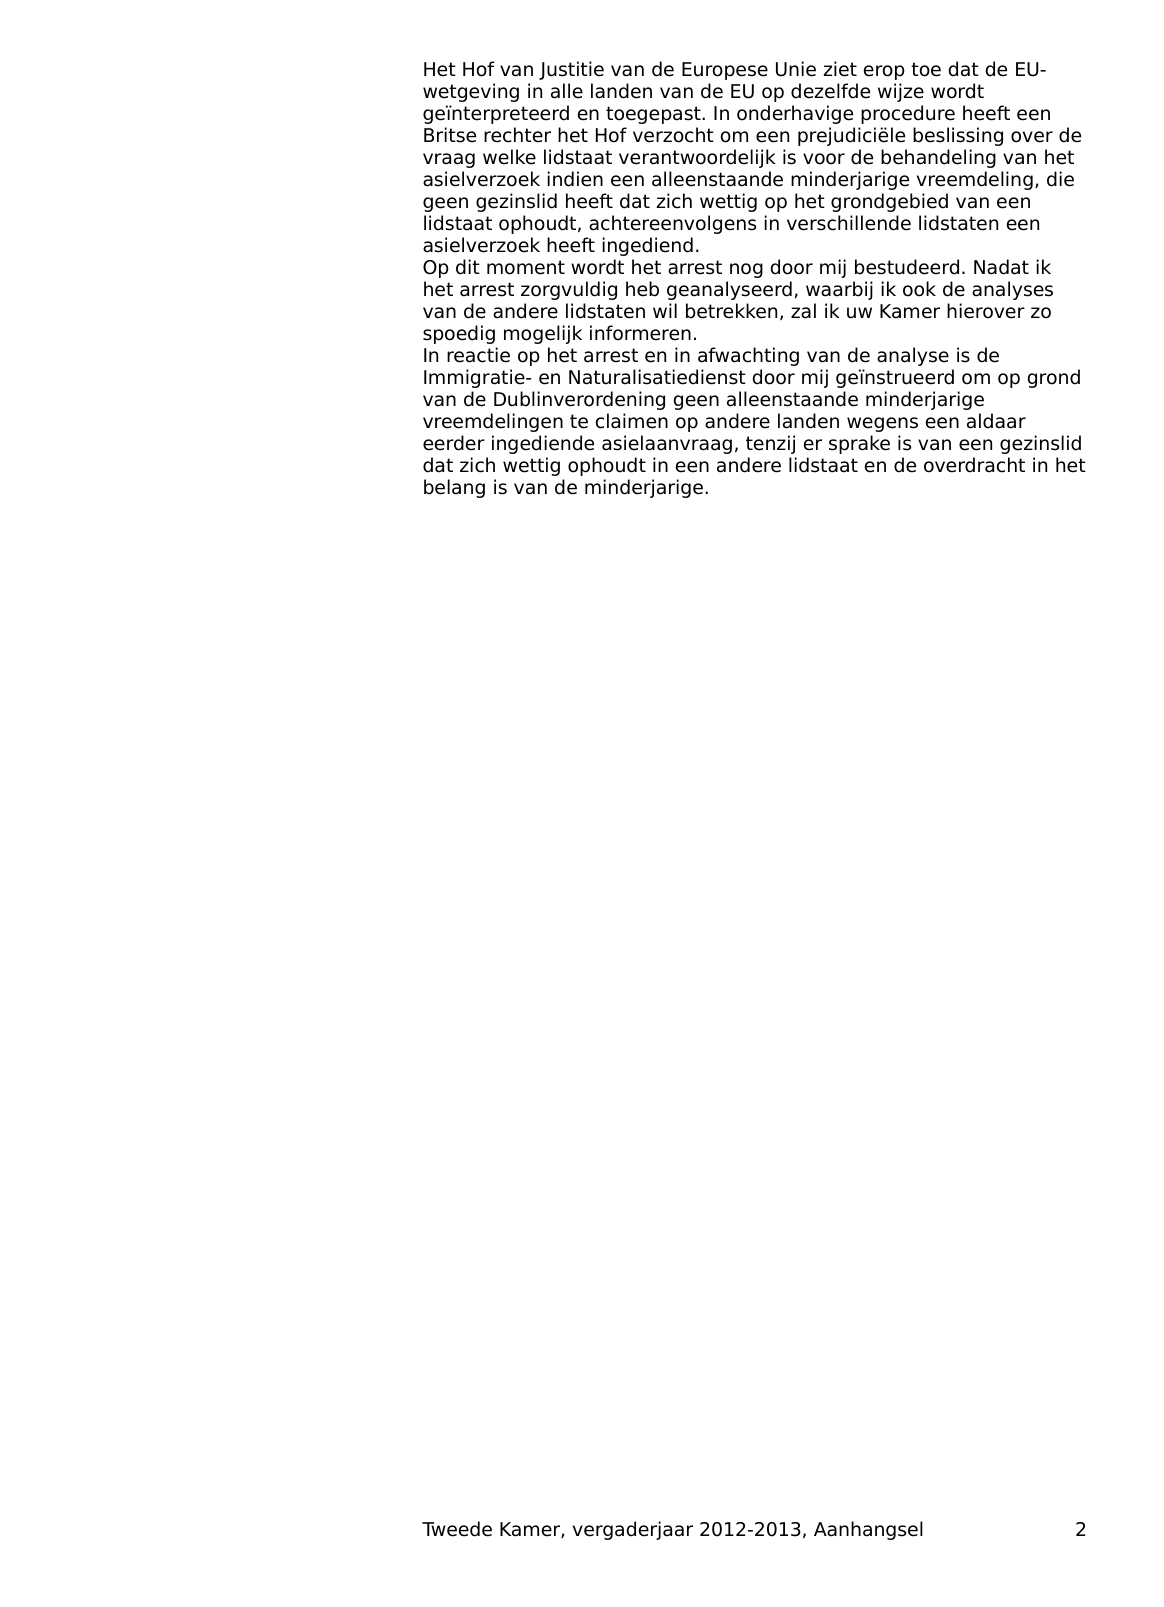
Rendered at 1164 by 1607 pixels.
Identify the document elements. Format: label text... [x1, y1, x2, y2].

text In reactie op het arrest en in afwachting van de analyse is de Immigratie- en Naturalisatiedienst door mij geïnstrueerd om op grond van de Dublinverordening geen alleenstaande minderjarige vreemdelingen te claimen op andere landen wegens een aldaar eerder ingediende asielaanvraag, tenzij er sprake is van een gezinslid dat zich wettig ophoudt in een andere lidstaat en de overdracht in het belang is van de minderjarige. [422, 345, 1087, 499]
text Op dit moment wordt het arrest nog door mij bestudeerd. Nadat ik het arrest zorgvuldig heb geanalyseerd, waarbij ik ook de analyses van de andere lidstaten wil betrekken, zal ik uw Kamer hierover zo spoedig mogelijk informeren. [422, 257, 1087, 345]
text Het Hof van Justitie van de Europese Unie ziet erop toe dat de EU-wetgeving in alle landen van de EU op dezelfde wijze wordt geïnterpreteerd en toegepast. In onderhavige procedure heeft een Britse rechter het Hof verzocht om een prejudiciële beslissing over de vraag welke lidstaat verantwoordelijk is voor de behandeling van het asielverzoek indien een alleenstaande minderjarige vreemdeling, die geen gezinslid heeft dat zich wettig op het grondgebied van een lidstaat ophoudt, achtereenvolgens in verschillende lidstaten een asielverzoek heeft ingediend. [422, 59, 1087, 257]
